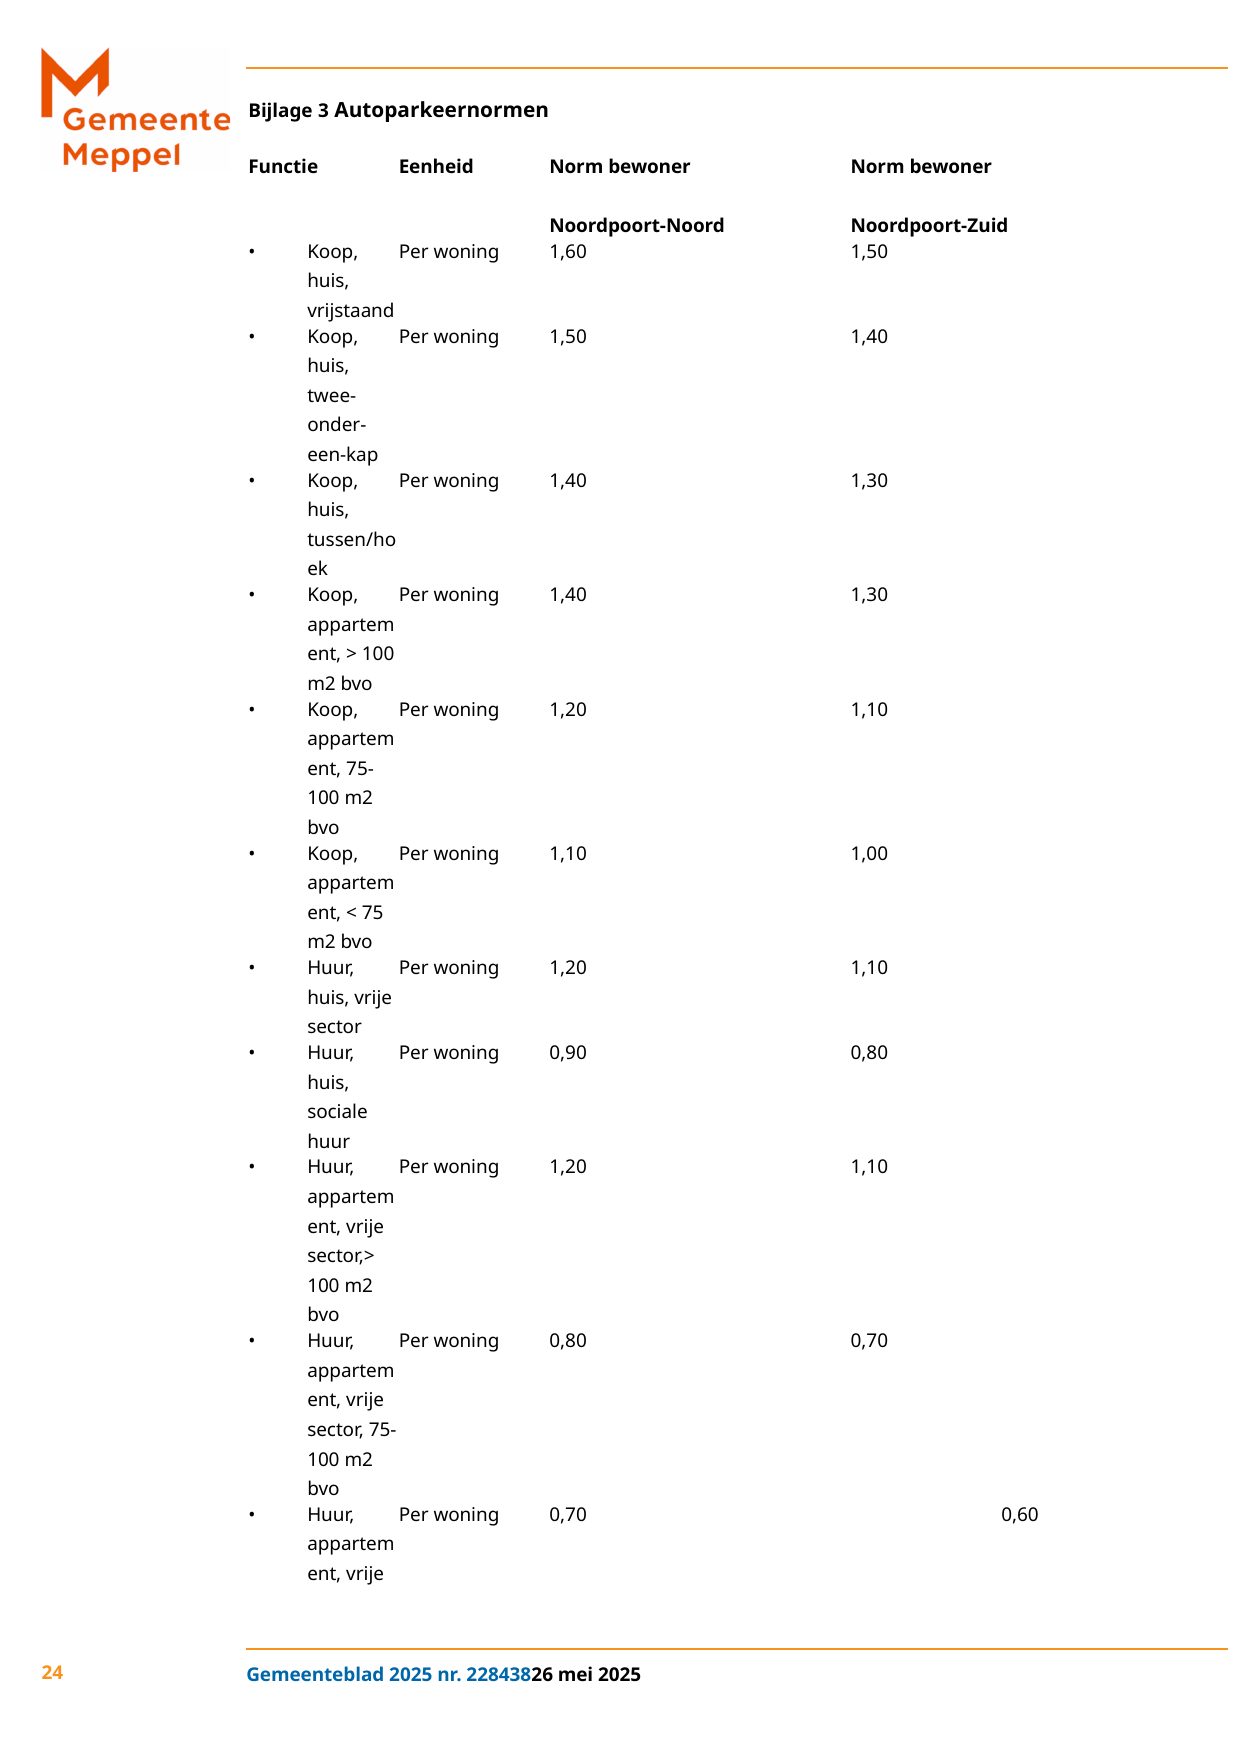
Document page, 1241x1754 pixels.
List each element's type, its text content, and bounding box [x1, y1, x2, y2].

table_header Norm bewoner Noordpoort-Zuid [850, 153, 1152, 238]
table_cell 1,40 [850, 323, 1152, 467]
table_header Functie [248, 153, 398, 238]
table_cell Koop, huis, twee-onder-een-kap [248, 323, 398, 467]
table_cell Koop, huis, vrijstaand [248, 238, 398, 323]
table_cell 0,90 [549, 1039, 850, 1154]
table_cell Per woning [399, 1501, 549, 1586]
table_cell Huur, appartement, vrije sector, 75-100 m2 bvo [248, 1328, 398, 1501]
table_cell Per woning [399, 1328, 549, 1501]
table_cell 1,00 [850, 840, 1152, 954]
table_cell Huur, appartement, vrije [248, 1501, 398, 1586]
table_cell 0,80 [850, 1039, 1152, 1154]
table_header Eenheid [399, 153, 549, 238]
table_cell Huur, appartement, vrije sector,> 100 m2 bvo [248, 1154, 398, 1327]
table_cell Per woning [399, 238, 549, 323]
table_cell 1,20 [549, 954, 850, 1039]
table_cell 1,40 [549, 467, 850, 581]
table_cell 1,10 [850, 696, 1152, 840]
table_cell Per woning [399, 323, 549, 467]
table_cell 1,50 [549, 323, 850, 467]
table_cell Per woning [399, 581, 549, 696]
table_cell Per woning [399, 1154, 549, 1327]
table_cell Koop, appartement, 75-100 m2 bvo [248, 696, 398, 840]
table_header Norm bewoner Noordpoort-Noord [549, 153, 850, 238]
picture [41, 47, 231, 172]
table_cell Per woning [399, 696, 549, 840]
table_cell 0,70 [549, 1501, 1001, 1586]
table_cell Koop, huis, tussen/hoek [248, 467, 398, 581]
table_cell 1,10 [850, 954, 1152, 1039]
table_cell Per woning [399, 954, 549, 1039]
table_cell 0,60 [1001, 1501, 1152, 1586]
table_cell 1,60 [549, 238, 850, 323]
table_cell 1,20 [549, 696, 850, 840]
table_cell 0,80 [549, 1328, 850, 1501]
table_cell Per woning [399, 1039, 549, 1154]
table_cell 1,40 [549, 581, 850, 696]
table_cell 0,70 [850, 1328, 1152, 1501]
table_cell 1,20 [549, 1154, 850, 1327]
table_cell 1,50 [850, 238, 1152, 323]
table_cell Per woning [399, 467, 549, 581]
table_cell Huur, huis, sociale huur [248, 1039, 398, 1154]
table_cell 1,10 [850, 1154, 1152, 1327]
table_cell Koop, appartement, > 100 m2 bvo [248, 581, 398, 696]
table_cell 1,30 [850, 581, 1152, 696]
text Bijlage 3 Autoparkeernormen [248, 95, 1152, 123]
table_cell Per woning [399, 840, 549, 954]
table_cell 1,30 [850, 467, 1152, 581]
table_cell 1,10 [549, 840, 850, 954]
table_cell Koop, appartement, < 75 m2 bvo [248, 840, 398, 954]
table_cell Huur, huis, vrije sector [248, 954, 398, 1039]
